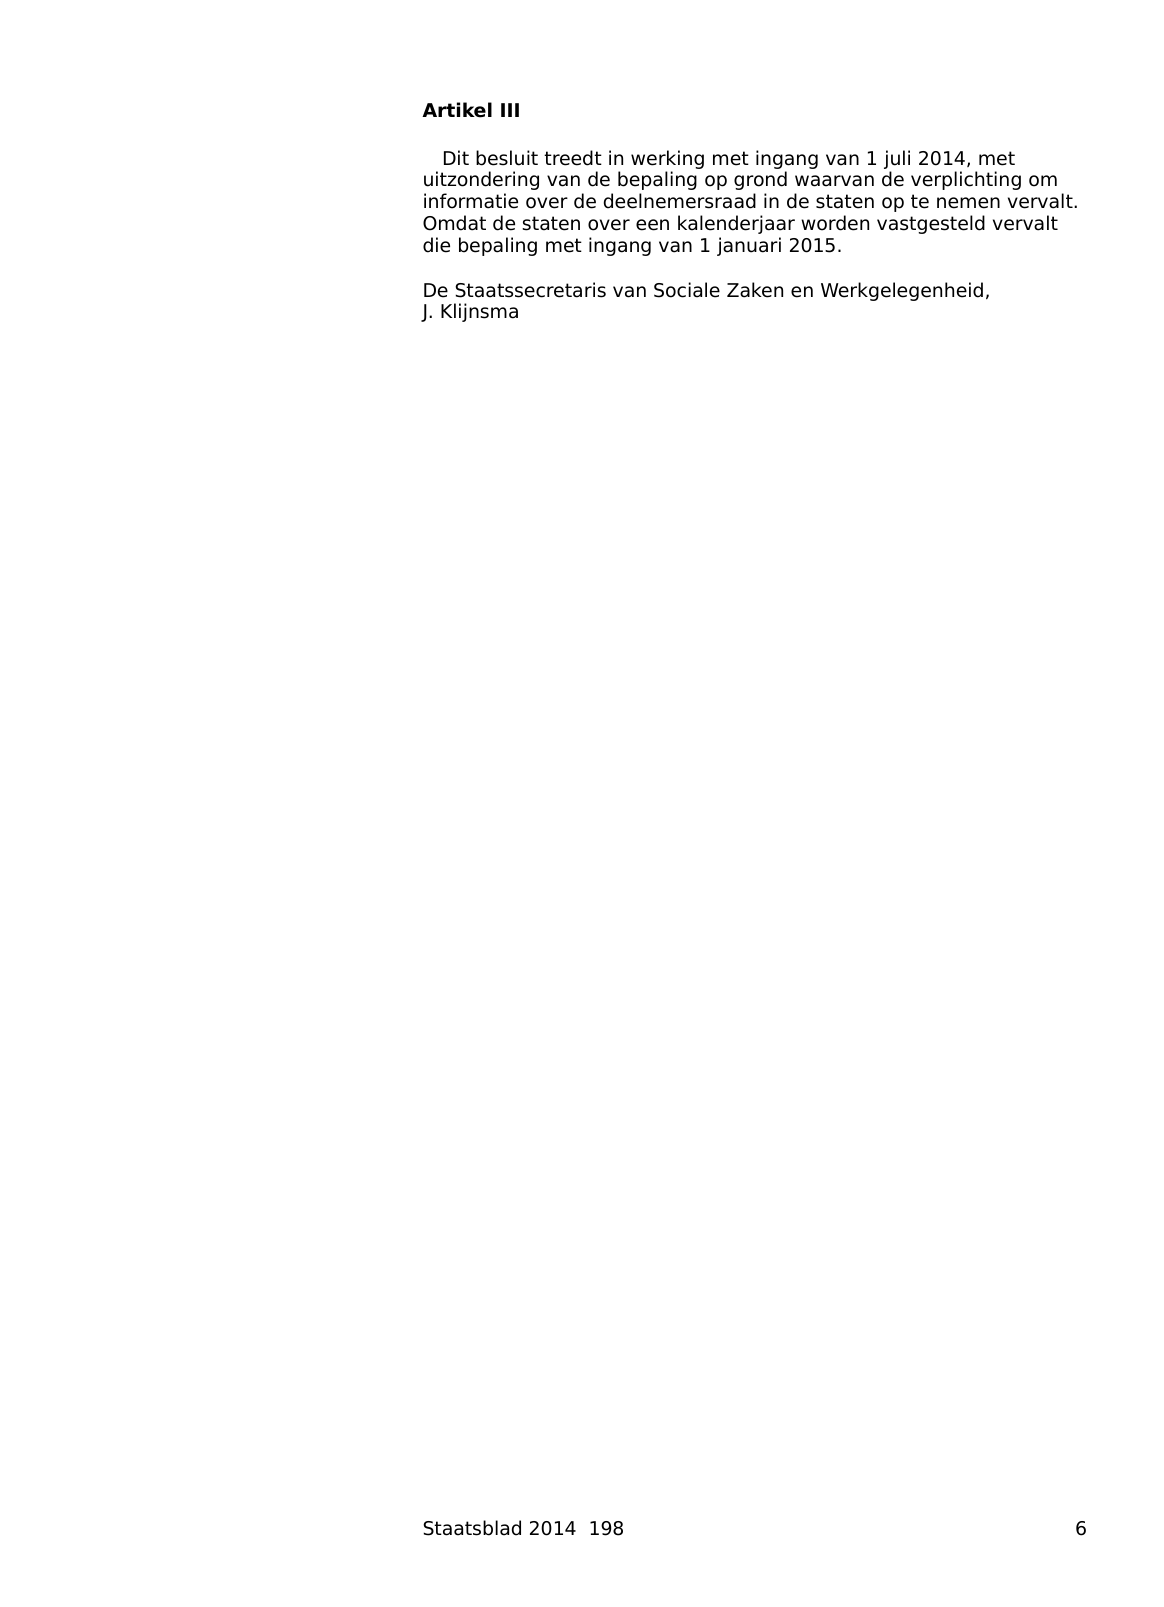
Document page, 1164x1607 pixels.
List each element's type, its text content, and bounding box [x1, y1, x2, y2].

text Dit besluit treedt in werking met ingang van 1 juli 2014, met uitzondering van de bepaling op grond waarvan de verplichting om informatie over de deelnemersraad in de staten op te nemen vervalt. Omdat de staten over een kalenderjaar worden vastgesteld vervalt die bepaling met ingang van 1 januari 2015. [422, 147, 1087, 257]
text De Staatssecretaris van Sociale Zaken en Werkgelegenheid, J. Klijnsma [422, 279, 1087, 323]
subtitle Artikel III [422, 100, 1087, 122]
